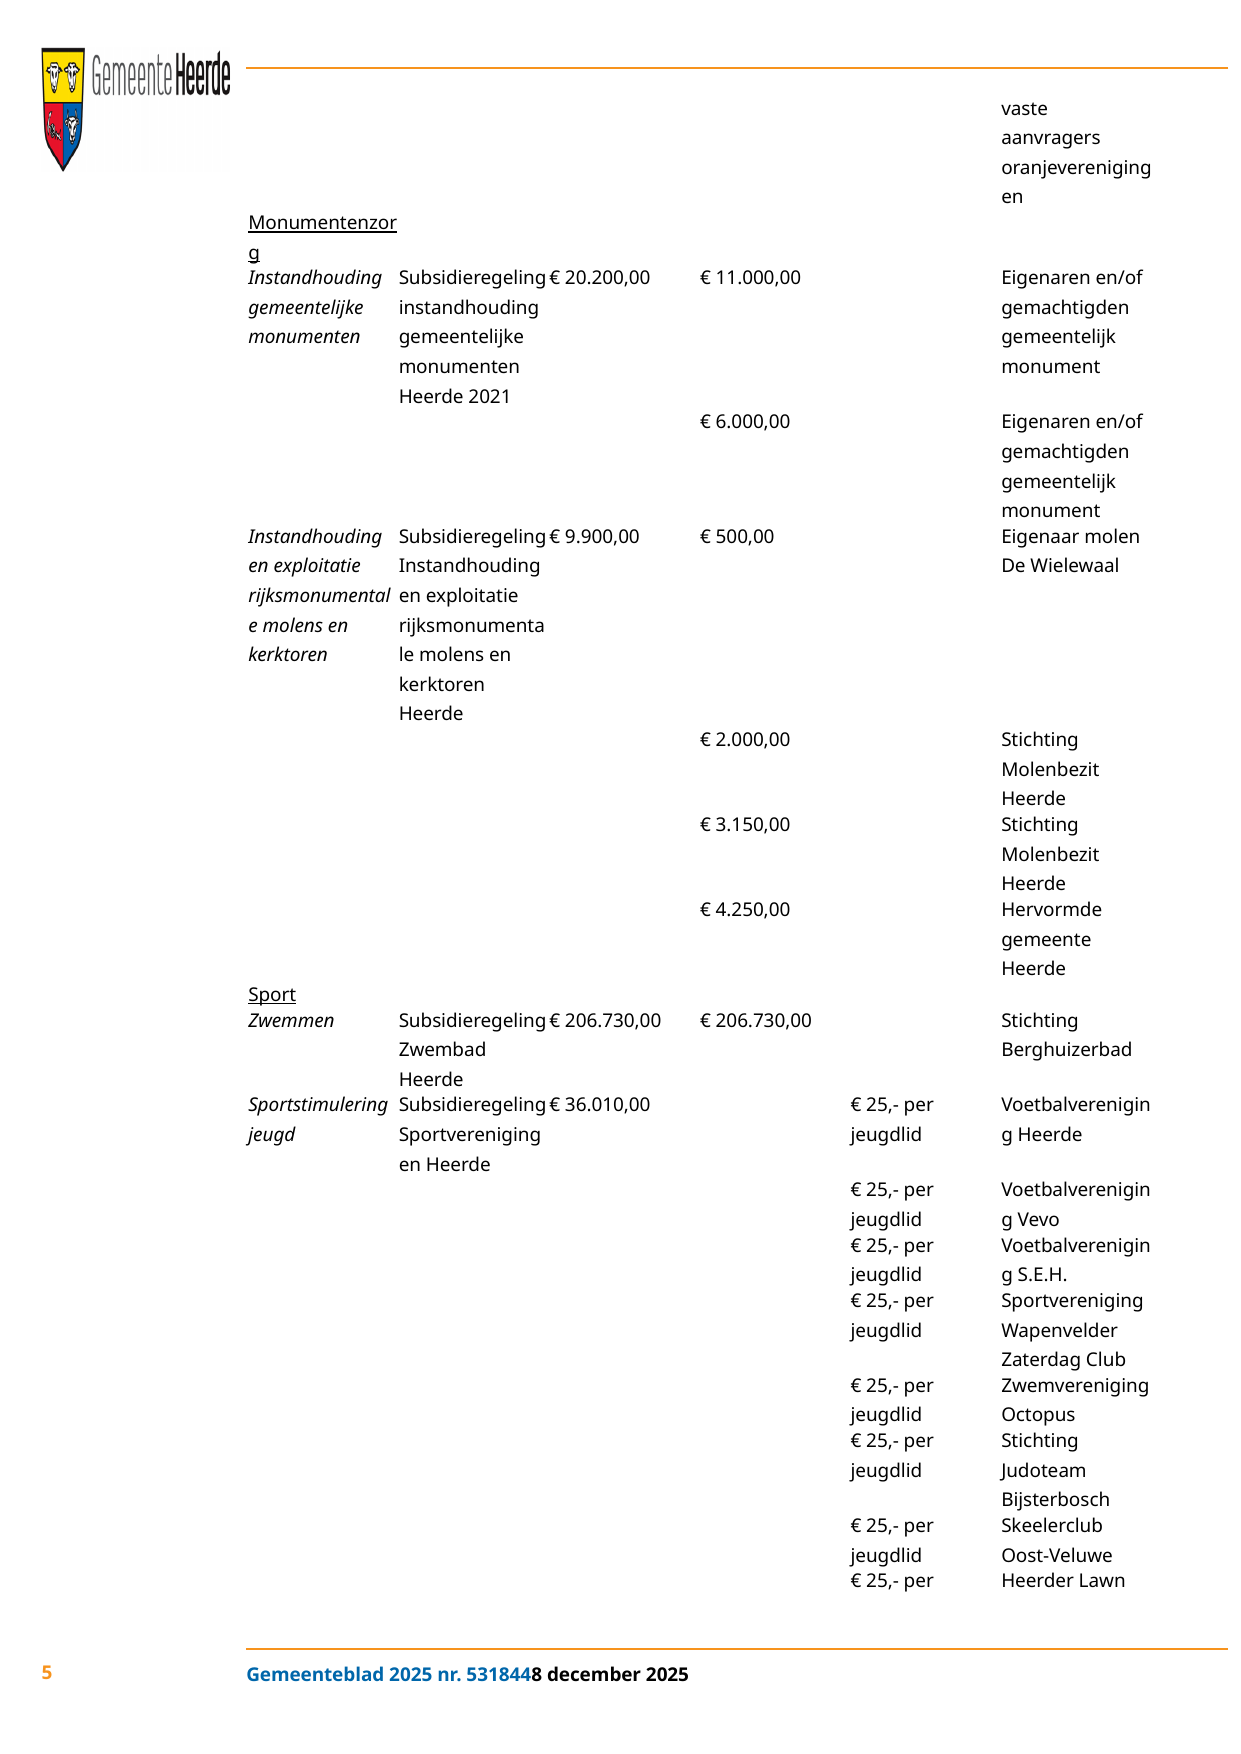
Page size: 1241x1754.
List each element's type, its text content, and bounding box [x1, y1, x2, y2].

table_cell [700, 1232, 850, 1287]
table_cell € 4.250,00 [700, 896, 850, 981]
table_cell [700, 1287, 850, 1372]
table_cell € 25,- per jeugdlid [850, 1428, 1001, 1512]
table_cell [399, 981, 549, 1007]
table_cell Stichting Berghuizerbad [1001, 1007, 1152, 1092]
table_cell € 2.000,00 [700, 726, 850, 811]
table_cell Sport [248, 981, 398, 1007]
table_cell [248, 1512, 398, 1568]
table_cell [549, 811, 700, 896]
table_cell Heerder Lawn [1001, 1568, 1152, 1593]
table_cell [248, 409, 398, 523]
table_cell € 20.200,00 [549, 265, 700, 409]
table_cell [549, 981, 700, 1007]
table_cell [399, 409, 549, 523]
table_cell € 36.010,00 [549, 1092, 700, 1177]
table_cell [850, 811, 1001, 896]
table_cell [700, 1428, 850, 1512]
table_cell [399, 896, 549, 981]
table_cell [399, 1568, 549, 1593]
table_cell Voetbalvereniging S.E.H. [1001, 1232, 1152, 1287]
table_cell [248, 1428, 398, 1512]
table_cell [700, 209, 850, 264]
table_cell € 25,- per jeugdlid [850, 1287, 1001, 1372]
table_cell [399, 1177, 549, 1232]
table_cell [549, 1512, 700, 1568]
table_cell Sportvereniging Wapenvelder Zaterdag Club [1001, 1287, 1152, 1372]
table_cell Sportstimulering jeugd [248, 1092, 398, 1177]
table_cell [399, 1372, 549, 1427]
table_cell € 9.900,00 [549, 523, 700, 726]
table_cell € 3.150,00 [700, 811, 850, 896]
table_cell Eigenaren en/of gemachtigden gemeentelijk monument [1001, 409, 1152, 523]
table_cell [549, 1428, 700, 1512]
table_cell [248, 1372, 398, 1427]
table_cell [248, 726, 398, 811]
table_cell [700, 95, 850, 209]
table_cell [850, 523, 1001, 726]
table_cell Stichting Judoteam Bijsterbosch [1001, 1428, 1152, 1512]
table_cell Subsidieregeling Sportverenigingen Heerde [399, 1092, 549, 1177]
table_cell [850, 726, 1001, 811]
table_cell Zwemvereniging Octopus [1001, 1372, 1152, 1427]
table_cell Subsidieregeling Instandhouding en exploitatie rijksmonumentale molens en kerktoren Heerde [399, 523, 549, 726]
table_cell Hervormde gemeente Heerde [1001, 896, 1152, 981]
table_cell [549, 95, 700, 209]
table_cell [700, 1372, 850, 1427]
table_cell € 25,- per [850, 1568, 1001, 1593]
table_cell [549, 896, 700, 981]
table_cell [399, 811, 549, 896]
table_cell [549, 1568, 700, 1593]
table_cell € 206.730,00 [549, 1007, 700, 1092]
table_cell [850, 95, 1001, 209]
table_cell [850, 896, 1001, 981]
table_cell Monumentenzorg [248, 209, 398, 264]
table_cell Zwemmen [248, 1007, 398, 1092]
table_cell [549, 209, 700, 264]
table_cell € 25,- per jeugdlid [850, 1177, 1001, 1232]
table_cell [1001, 981, 1152, 1007]
table_cell € 25,- per jeugdlid [850, 1512, 1001, 1568]
table_cell Eigenaar molen De Wielewaal [1001, 523, 1152, 726]
table_cell vaste aanvragers oranjeverenigingen [1001, 95, 1152, 209]
table_cell € 6.000,00 [700, 409, 850, 523]
table_cell € 206.730,00 [700, 1007, 850, 1092]
table_cell Subsidieregeling instandhouding gemeentelijke monumenten Heerde 2021 [399, 265, 549, 409]
table_cell [850, 409, 1001, 523]
table_cell [549, 409, 700, 523]
table_cell [399, 95, 549, 209]
table_cell [399, 1232, 549, 1287]
table_cell [700, 1568, 850, 1593]
table_cell € 500,00 [700, 523, 850, 726]
table_cell € 11.000,00 [700, 265, 850, 409]
table_cell [850, 265, 1001, 409]
table_cell Stichting Molenbezit Heerde [1001, 811, 1152, 896]
table_cell [850, 1007, 1001, 1092]
table_cell [248, 1568, 398, 1593]
table_cell [248, 1287, 398, 1372]
table_cell [399, 1428, 549, 1512]
table_cell [700, 1092, 850, 1177]
table_cell Skeelerclub Oost-Veluwe [1001, 1512, 1152, 1568]
table_cell [700, 981, 850, 1007]
table_cell Subsidieregeling Zwembad Heerde [399, 1007, 549, 1092]
table_cell [700, 1177, 850, 1232]
table_cell Voetbalvereniging Heerde [1001, 1092, 1152, 1177]
table_cell [399, 209, 549, 264]
table_cell Voetbalvereniging Vevo [1001, 1177, 1152, 1232]
table_cell [549, 1232, 700, 1287]
table_cell [248, 896, 398, 981]
table_cell Eigenaren en/of gemachtigden gemeentelijk monument [1001, 265, 1152, 409]
table_cell [850, 209, 1001, 264]
table_cell [399, 726, 549, 811]
table_cell [549, 1177, 700, 1232]
table_cell Instandhouding gemeentelijke monumenten [248, 265, 398, 409]
table_cell [248, 1177, 398, 1232]
table_cell [248, 811, 398, 896]
table_cell [248, 1232, 398, 1287]
table_cell € 25,- per jeugdlid [850, 1372, 1001, 1427]
table_cell € 25,- per jeugdlid [850, 1232, 1001, 1287]
picture [41, 47, 231, 172]
table_cell [700, 1512, 850, 1568]
table_cell [549, 1287, 700, 1372]
table_cell Instandhouding en exploitatie rijksmonumentale molens en kerktoren [248, 523, 398, 726]
table_cell [549, 1372, 700, 1427]
table_cell [1001, 209, 1152, 264]
table_cell [850, 981, 1001, 1007]
table_cell [399, 1287, 549, 1372]
table_cell [248, 95, 398, 209]
table_cell € 25,- per jeugdlid [850, 1092, 1001, 1177]
table_cell [399, 1512, 549, 1568]
table_cell [549, 726, 700, 811]
table_cell Stichting Molenbezit Heerde [1001, 726, 1152, 811]
